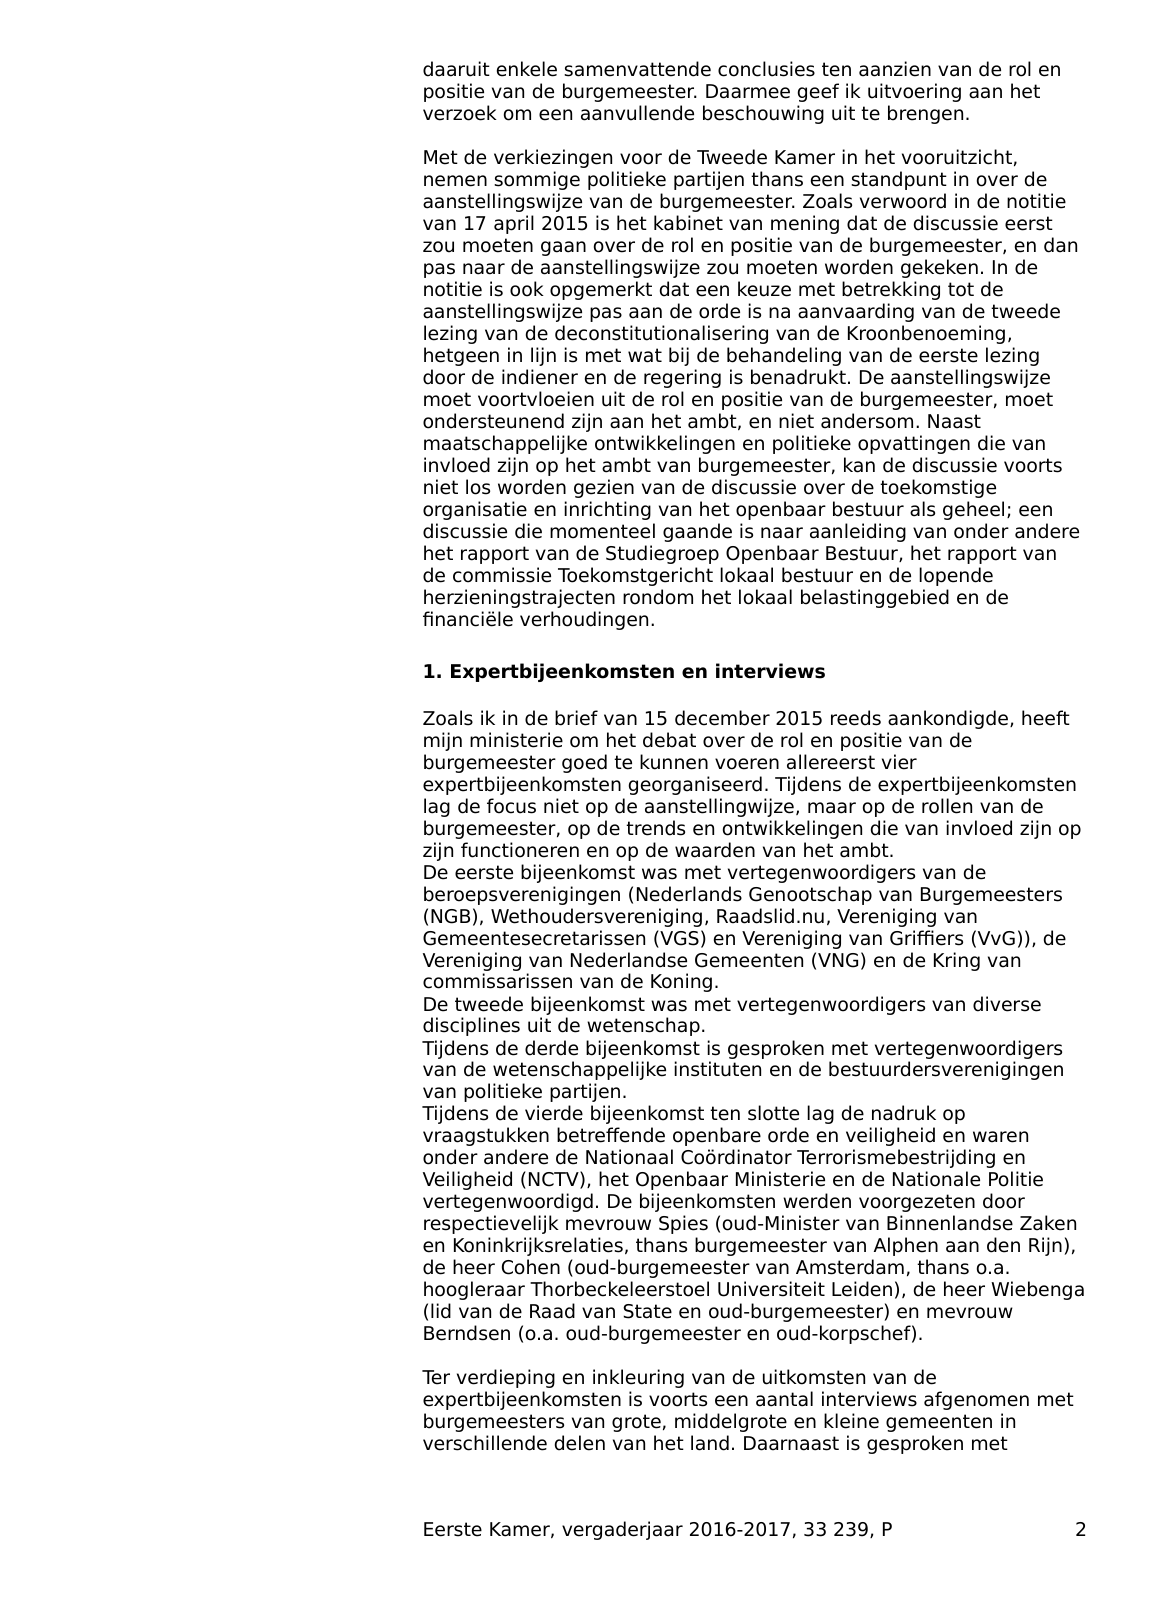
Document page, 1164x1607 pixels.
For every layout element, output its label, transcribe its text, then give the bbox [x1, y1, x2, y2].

text Tijdens de vierde bijeenkomst ten slotte lag de nadruk op vraagstukken betreffende openbare orde en veiligheid en waren onder andere de Nationaal Coördinator Terrorismebestrijding en Veiligheid (NCTV), het Openbaar Ministerie en de Nationale Politie vertegenwoordigd. De bijeenkomsten werden voorgezeten door respectievelijk mevrouw Spies (oud-Minister van Binnenlandse Zaken en Koninkrijksrelaties, thans burgemeester van Alphen aan den Rijn), de heer Cohen (oud-burgemeester van Amsterdam, thans o.a. hoogleraar Thorbeckeleerstoel Universiteit Leiden), de heer Wiebenga (lid van de Raad van State en oud-burgemeester) en mevrouw Berndsen (o.a. oud-burgemeester en oud-korpschef). [422, 1103, 1087, 1345]
subtitle 1. Expertbijeenkomsten en interviews [422, 661, 1087, 683]
text Zoals ik in de brief van 15 december 2015 reeds aankondigde, heeft mijn ministerie om het debat over de rol en positie van de burgemeester goed te kunnen voeren allereerst vier expertbijeenkomsten georganiseerd. Tijdens de expertbijeenkomsten lag de focus niet op de aanstellingwijze, maar op de rollen van de burgemeester, op de trends en ontwikkelingen die van invloed zijn op zijn functioneren en op de waarden van het ambt. [422, 708, 1087, 862]
text De tweede bijeenkomst was met vertegenwoordigers van diverse disciplines uit de wetenschap. [422, 993, 1087, 1037]
text Tijdens de derde bijeenkomst is gesproken met vertegenwoordigers van de wetenschappelijke instituten en de bestuurdersverenigingen van politieke partijen. [422, 1037, 1087, 1103]
text Met de verkiezingen voor de Tweede Kamer in het vooruitzicht, nemen sommige politieke partijen thans een standpunt in over de aanstellingswijze van de burgemeester. Zoals verwoord in de notitie van 17 april 2015 is het kabinet van mening dat de discussie eerst zou moeten gaan over de rol en positie van de burgemeester, en dan pas naar de aanstellingswijze zou moeten worden gekeken. In de notitie is ook opgemerkt dat een keuze met betrekking tot de aanstellingswijze pas aan de orde is na aanvaarding van de tweede lezing van de deconstitutionalisering van de Kroonbenoeming, hetgeen in lijn is met wat bij de behandeling van de eerste lezing door de indiener en de regering is benadrukt. De aanstellingswijze moet voortvloeien uit de rol en positie van de burgemeester, moet ondersteunend zijn aan het ambt, en niet andersom. Naast maatschappelijke ontwikkelingen en politieke opvattingen die van invloed zijn op het ambt van burgemeester, kan de discussie voorts niet los worden gezien van de discussie over de toekomstige organisatie en inrichting van het openbaar bestuur als geheel; een discussie die momenteel gaande is naar aanleiding van onder andere het rapport van de Studiegroep Openbaar Bestuur, het rapport van de commissie Toekomstgericht lokaal bestuur en de lopende herzieningstrajecten rondom het lokaal belastinggebied en de financiële verhoudingen. [422, 147, 1087, 631]
text Ter verdieping en inkleuring van de uitkomsten van de expertbijeenkomsten is voorts een aantal interviews afgenomen met burgemeesters van grote, middelgrote en kleine gemeenten in verschillende delen van het land. Daarnaast is gesproken met [422, 1367, 1087, 1455]
text De eerste bijeenkomst was met vertegenwoordigers van de beroepsverenigingen (Nederlands Genootschap van Burgemeesters (NGB), Wethoudersvereniging, Raadslid.nu, Vereniging van Gemeentesecretarissen (VGS) en Vereniging van Griffiers (VvG)), de Vereniging van Nederlandse Gemeenten (VNG) en de Kring van commissarissen van de Koning. [422, 862, 1087, 993]
text daaruit enkele samenvattende conclusies ten aanzien van de rol en positie van de burgemeester. Daarmee geef ik uitvoering aan het verzoek om een aanvullende beschouwing uit te brengen. [422, 59, 1087, 125]
